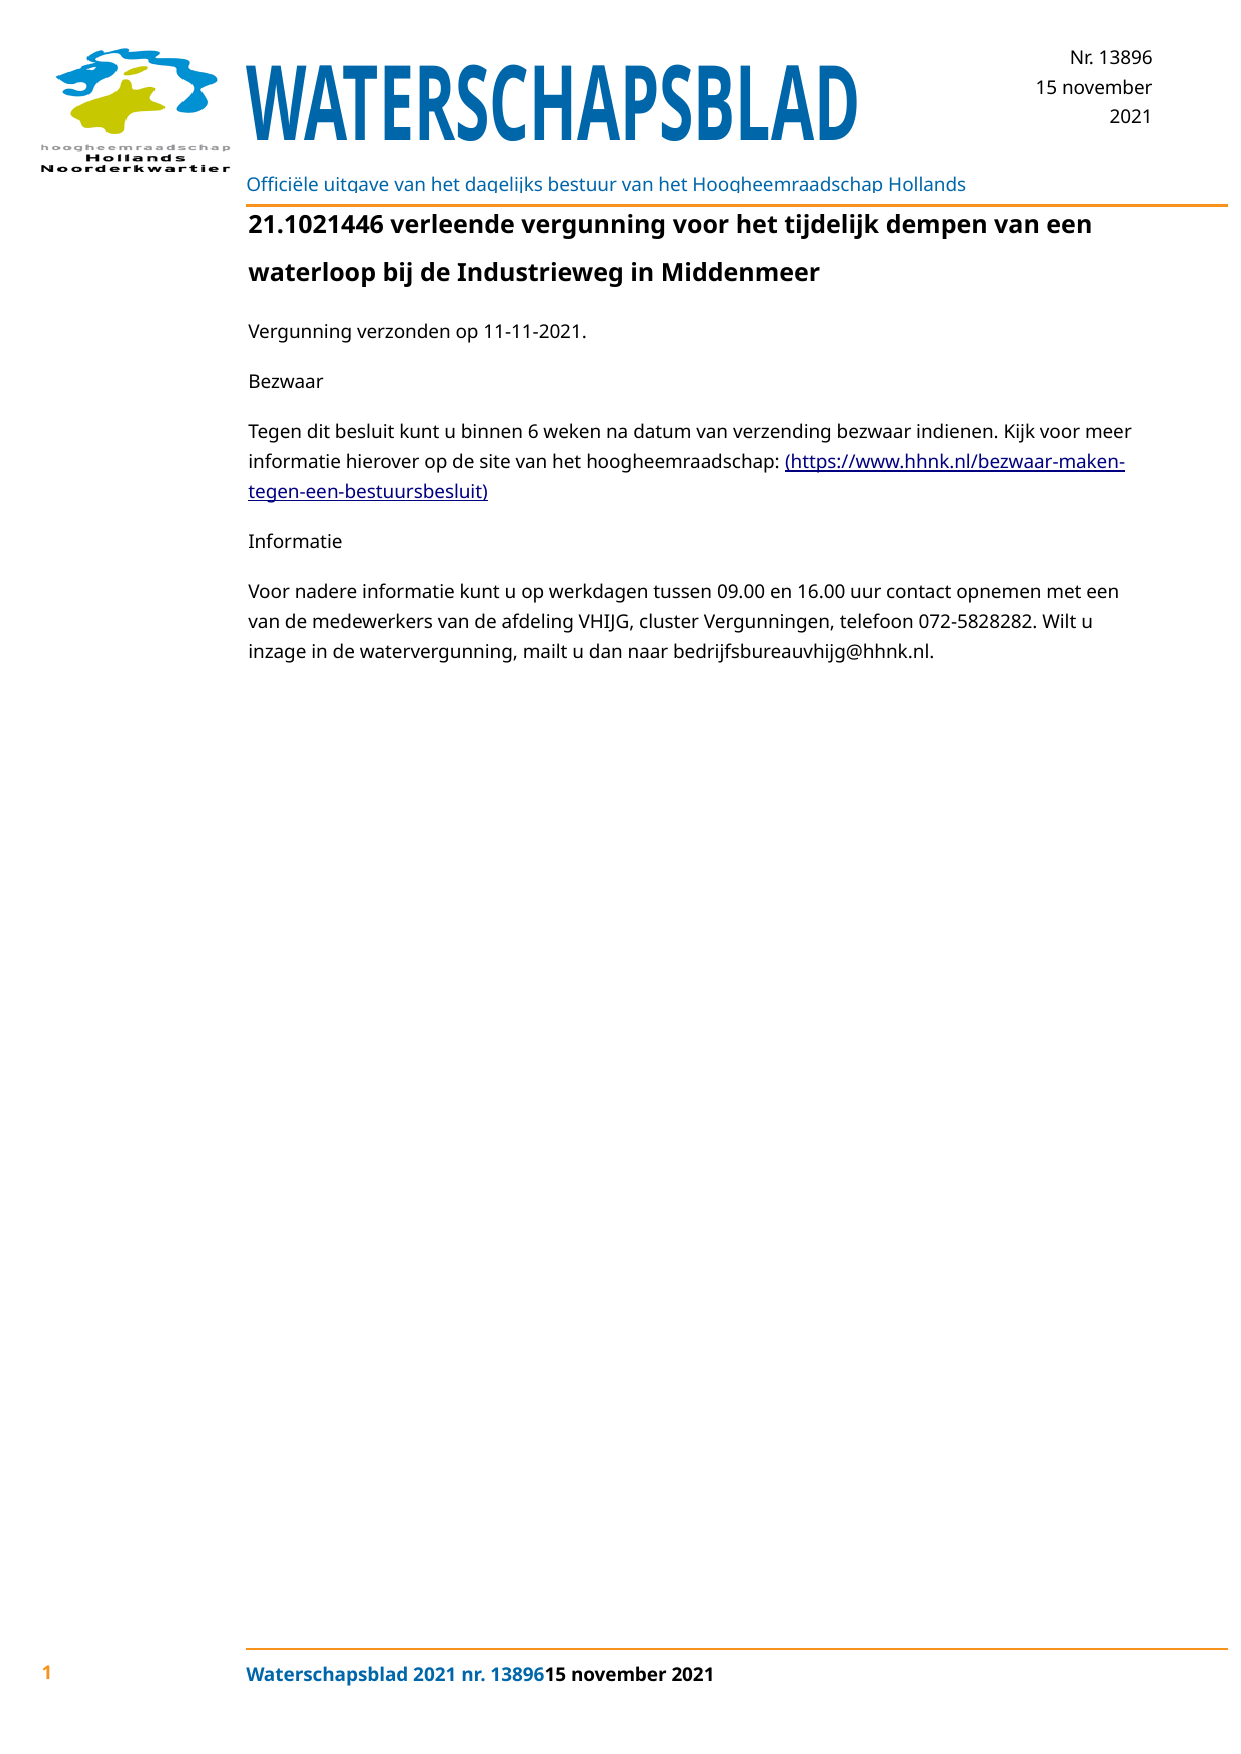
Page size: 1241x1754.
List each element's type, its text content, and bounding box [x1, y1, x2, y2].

text Voor nadere informatie kunt u op werkdagen tussen 09.00 en 16.00 uur contact opnemen met een van de medewerkers van de afdeling VHIJG, cluster Vergunningen, telefoon 072-5828282. Wilt u inzage in de watervergunning, mailt u dan naar bedrijfsbureauvhijg@hhnk.nl. [248, 579, 1152, 664]
text Tegen dit besluit kunt u binnen 6 weken na datum van verzending bezwaar indienen. Kijk voor meer informatie hierover op de site van het hoogheemraadschap: (https://www.hhnk.nl/bezwaar-maken-tegen-een-bestuursbesluit) [248, 419, 1152, 504]
text 21.1021446 verleende vergunning voor het tijdelijk dempen van een waterloop bij de Industrieweg in Middenmeer [248, 207, 1152, 288]
text Informatie [248, 528, 1152, 554]
text Bezwaar [248, 368, 1152, 394]
text Vergunning verzonden op 11-11-2021. [248, 318, 1152, 344]
picture [41, 47, 231, 172]
